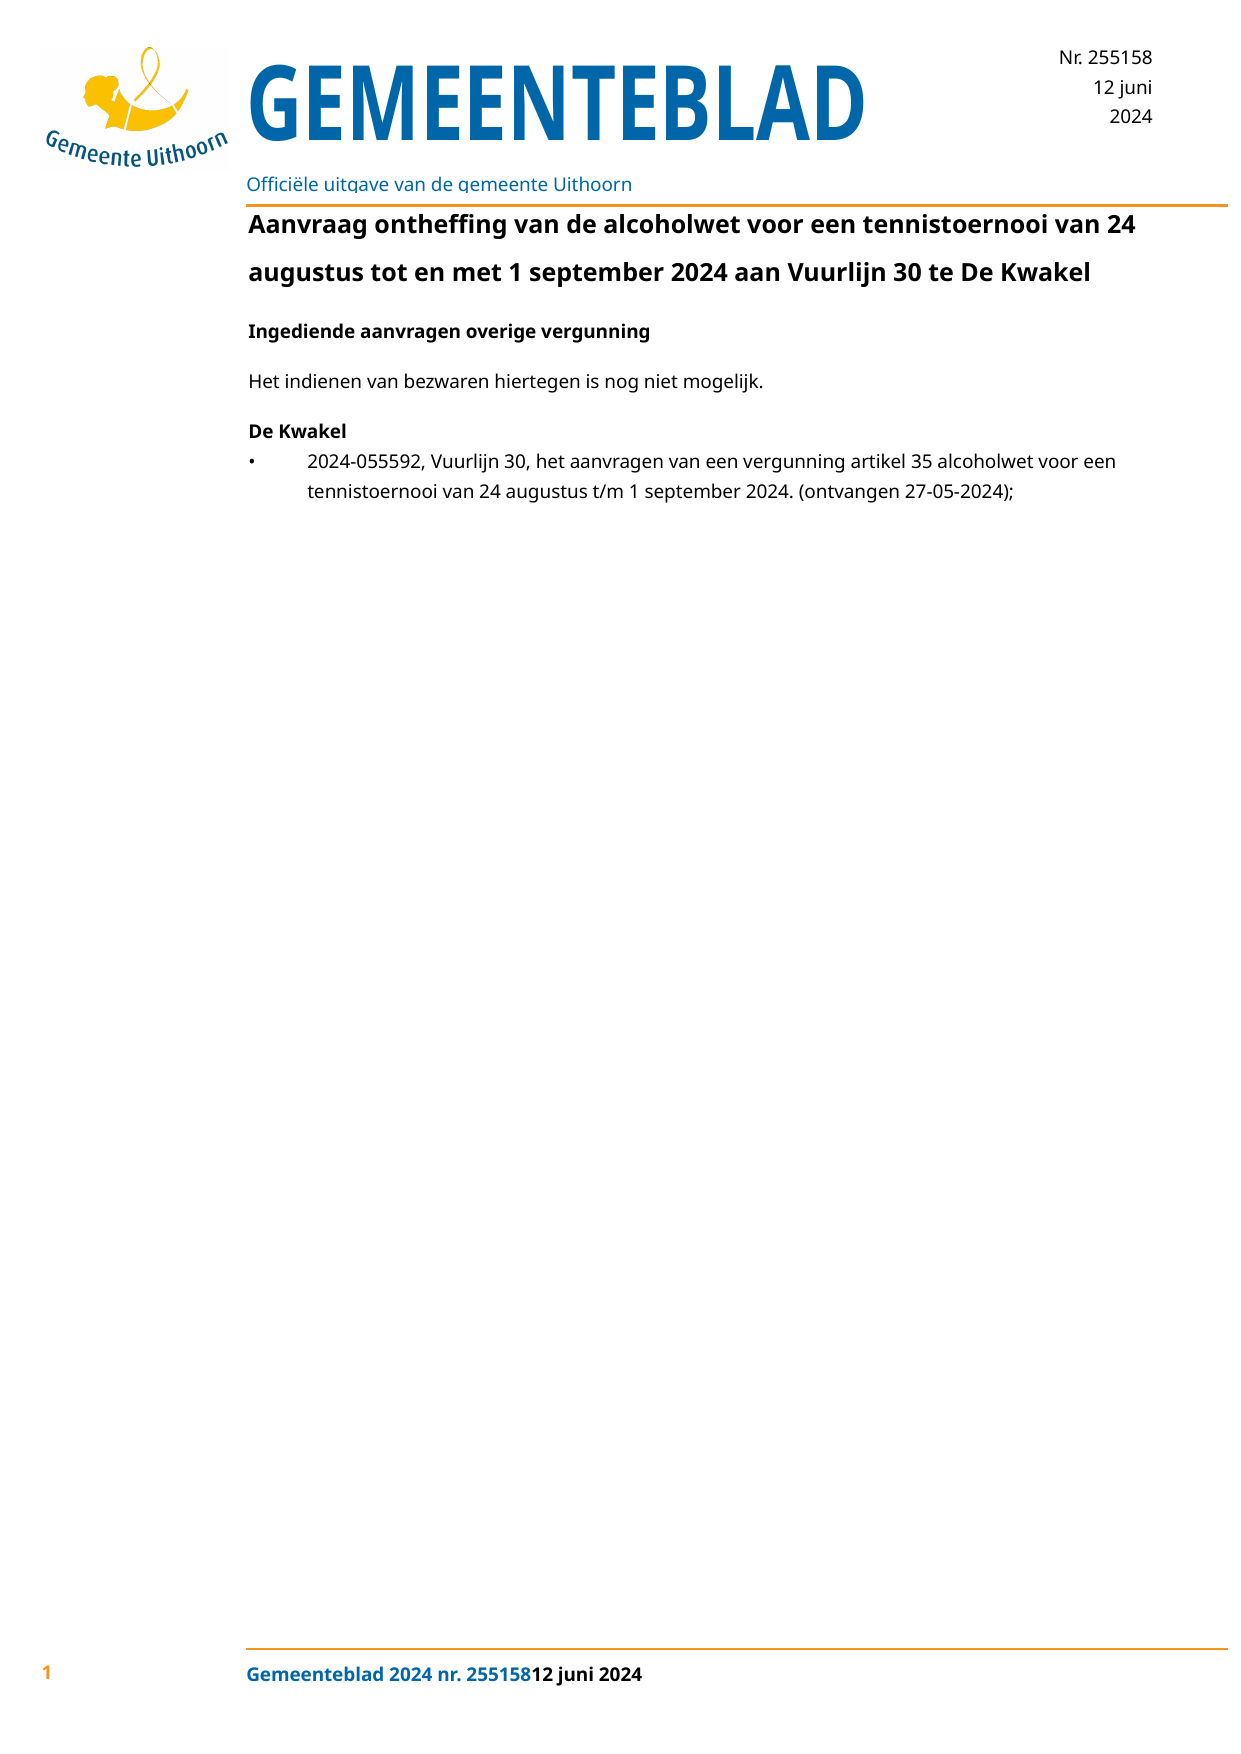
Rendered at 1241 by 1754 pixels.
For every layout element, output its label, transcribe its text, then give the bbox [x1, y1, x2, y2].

list 2024-055592, Vuurlijn 30, het aanvragen van een vergunning artikel 35 alcoholwet voor een tennistoernooi van 24 augustus t/m 1 september 2024. (ontvangen 27-05-2024); [248, 448, 1152, 504]
text Aanvraag ontheffing van de alcoholwet voor een tennistoernooi van 24 augustus tot en met 1 september 2024 aan Vuurlijn 30 te De Kwakel [248, 207, 1152, 288]
picture [41, 47, 231, 172]
text De Kwakel [248, 419, 1152, 444]
text Het indienen van bezwaren hiertegen is nog niet mogelijk. [248, 368, 1152, 394]
text Ingediende aanvragen overige vergunning [248, 318, 1152, 344]
